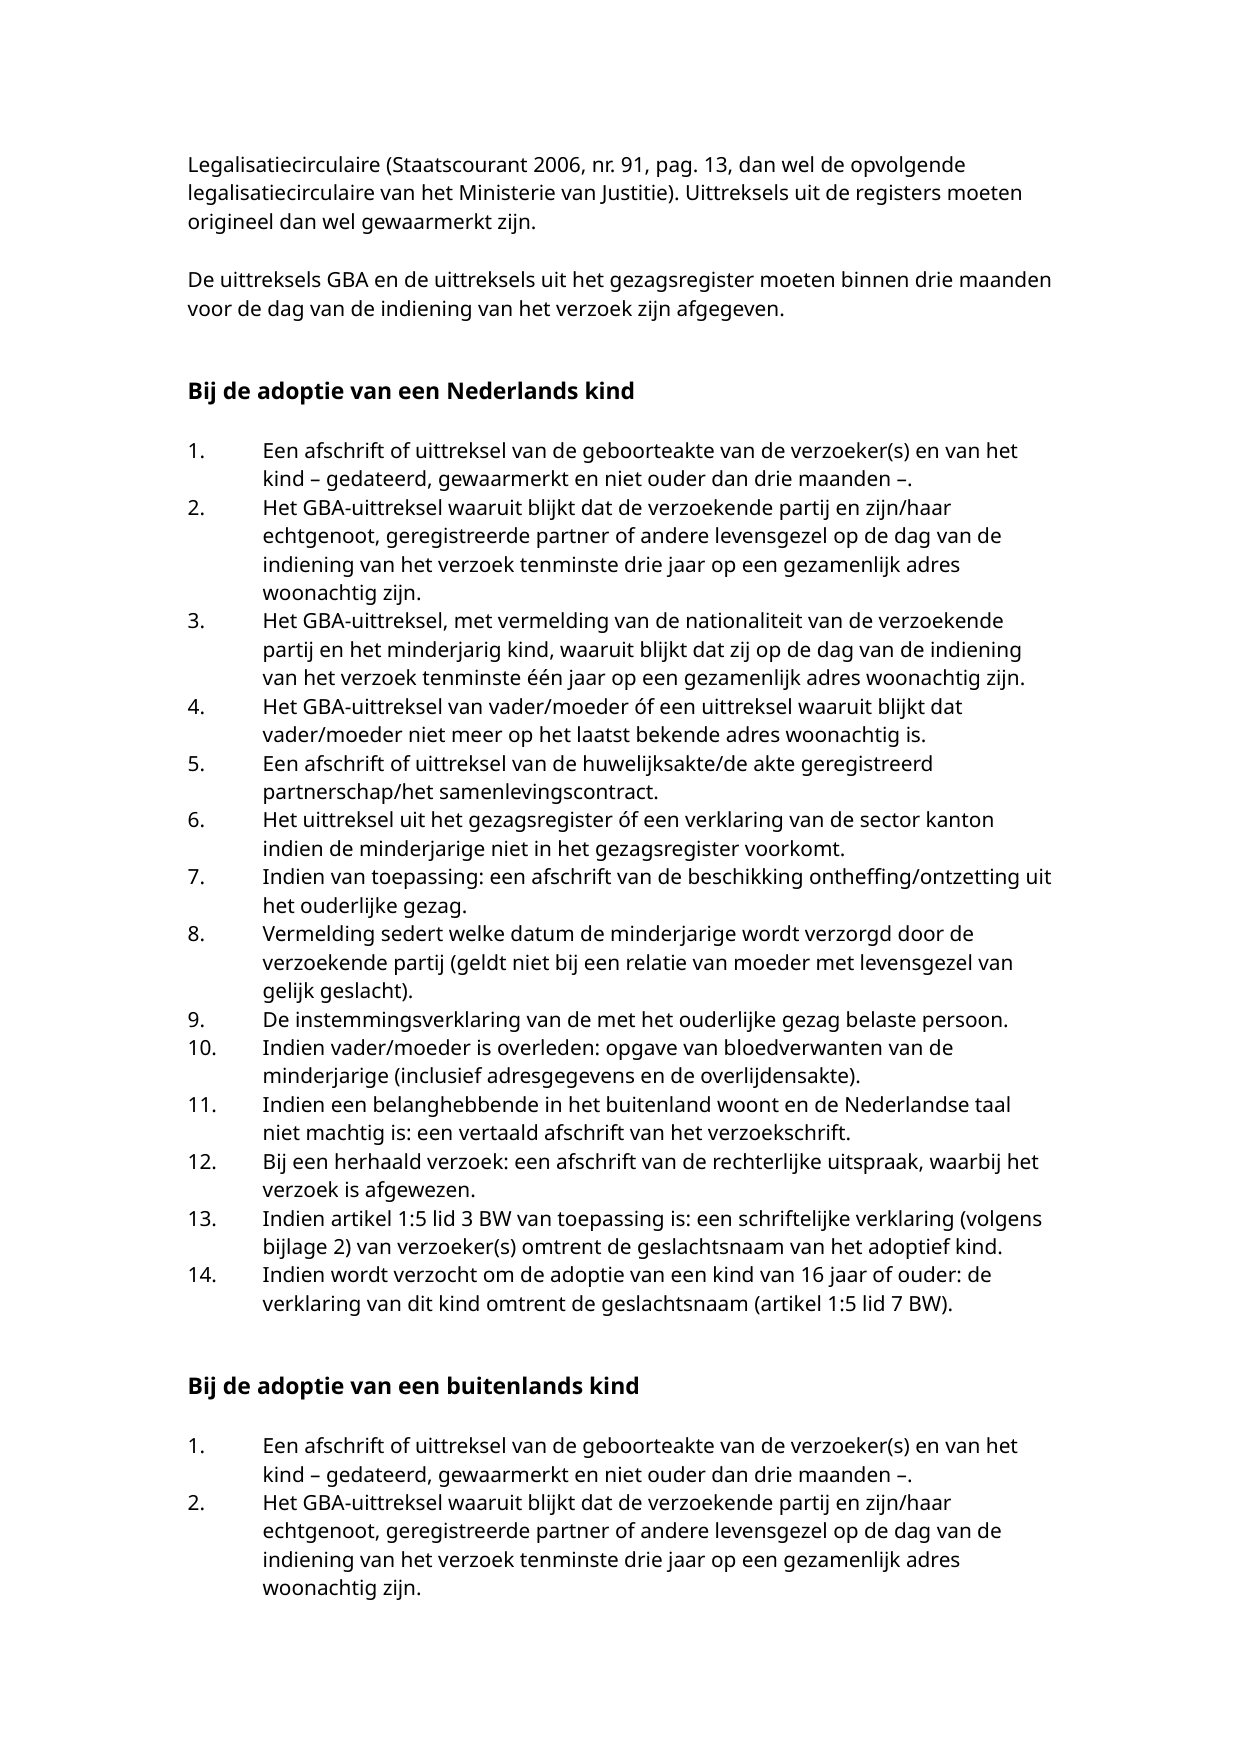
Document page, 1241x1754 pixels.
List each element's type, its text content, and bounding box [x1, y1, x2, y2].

text De uittreksels GBA en de uittreksels uit het gezagsregister moeten binnen drie maanden voor de dag van de indiening van het verzoek zijn afgegeven. [187, 265, 1053, 322]
list Een afschrift of uittreksel van de geboorteakte van de verzoeker(s) en van het kind – gedateerd, gewaarmerkt en niet ouder dan drie maanden –. [187, 436, 1053, 493]
list Vermelding sedert welke datum de minderjarige wordt verzorgd door de verzoekende partij (geldt niet bij een relatie van moeder met levensgezel van gelijk geslacht). [187, 919, 1053, 1005]
list Een afschrift of uittreksel van de huwelijksakte/de akte geregistreerd partnerschap/het samenlevingscontract. [187, 749, 1053, 806]
list Indien wordt verzocht om de adoptie van een kind van 16 jaar of ouder: de verklaring van dit kind omtrent de geslachtsnaam (artikel 1:5 lid 7 BW). [187, 1261, 1053, 1317]
list De instemmingsverklaring van de met het ouderlijke gezag belaste persoon. [187, 1005, 1053, 1033]
list Een afschrift of uittreksel van de geboorteakte van de verzoeker(s) en van het kind – gedateerd, gewaarmerkt en niet ouder dan drie maanden –. [187, 1431, 1053, 1488]
list Bij een herhaald verzoek: een afschrift van de rechterlijke uitspraak, waarbij het verzoek is afgewezen. [187, 1147, 1053, 1204]
subtitle Bij de adoptie van een Nederlands kind [187, 375, 1053, 406]
list Het GBA-uittreksel van vader/moeder óf een uittreksel waaruit blijkt dat vader/moeder niet meer op het laatst bekende adres woonachtig is. [187, 692, 1053, 749]
list Indien een belanghebbende in het buitenland woont en de Nederlandse taal niet machtig is: een vertaald afschrift van het verzoekschrift. [187, 1090, 1053, 1147]
text Legalisatiecirculaire (Staatscourant 2006, nr. 91, pag. 13, dan wel de opvolgende legalisatiecirculaire van het Ministerie van Justitie). Uittreksels uit de registers moeten origineel dan wel gewaarmerkt zijn. [187, 150, 1053, 235]
list Het uittreksel uit het gezagsregister óf een verklaring van de sector kanton indien de minderjarige niet in het gezagsregister voorkomt. [187, 806, 1053, 862]
list Indien artikel 1:5 lid 3 BW van toepassing is: een schriftelijke verklaring (volgens bijlage 2) van verzoeker(s) omtrent de geslachtsnaam van het adoptief kind. [187, 1204, 1053, 1261]
list Het GBA-uittreksel, met vermelding van de nationaliteit van de verzoekende partij en het minderjarig kind, waaruit blijkt dat zij op de dag van de indiening van het verzoek tenminste één jaar op een gezamenlijk adres woonachtig zijn. [187, 607, 1053, 692]
list Indien van toepassing: een afschrift van de beschikking ontheffing/ontzetting uit het ouderlijke gezag. [187, 862, 1053, 919]
list Het GBA-uittreksel waaruit blijkt dat de verzoekende partij en zijn/haar echtgenoot, geregistreerde partner of andere levensgezel op de dag van de indiening van het verzoek tenminste drie jaar op een gezamenlijk adres woonachtig zijn. [187, 493, 1053, 607]
list Het GBA-uittreksel waaruit blijkt dat de verzoekende partij en zijn/haar echtgenoot, geregistreerde partner of andere levensgezel op de dag van de indiening van het verzoek tenminste drie jaar op een gezamenlijk adres woonachtig zijn. [187, 1488, 1053, 1602]
subtitle Bij de adoptie van een buitenlands kind [187, 1370, 1053, 1401]
list Indien vader/moeder is overleden: opgave van bloedverwanten van de minderjarige (inclusief adresgegevens en de overlijdensakte). [187, 1033, 1053, 1090]
